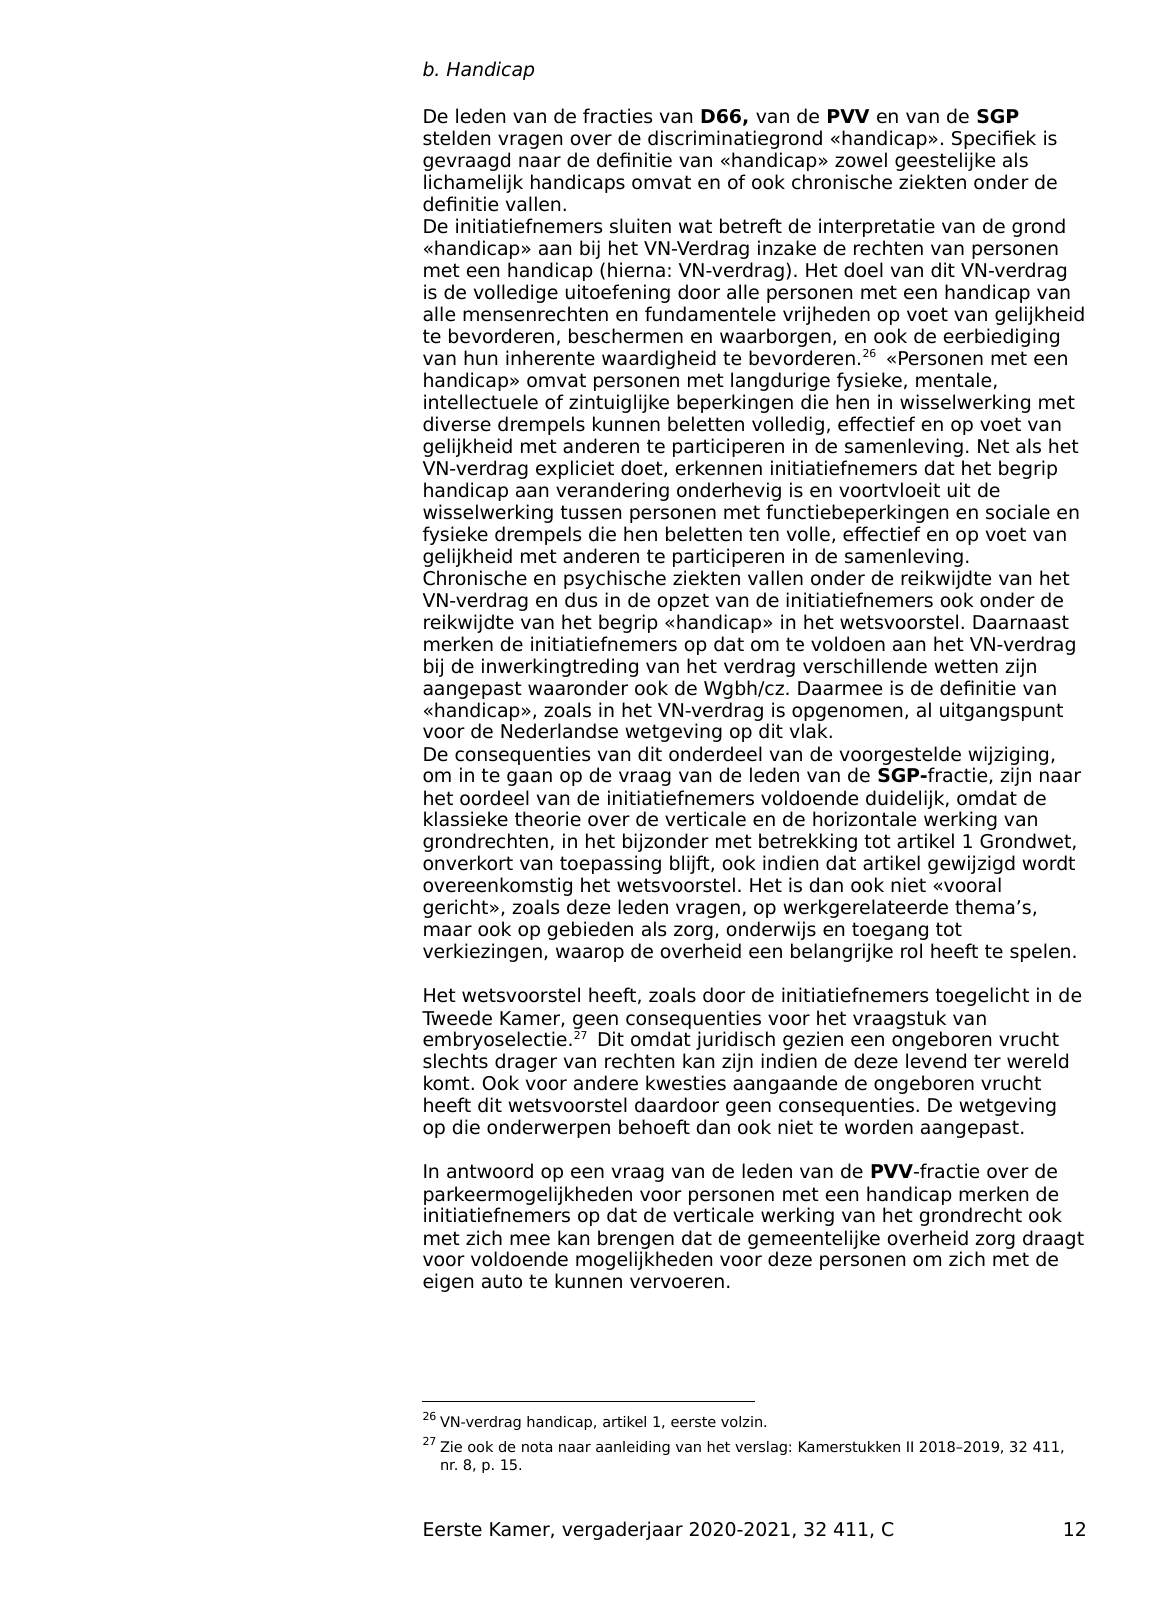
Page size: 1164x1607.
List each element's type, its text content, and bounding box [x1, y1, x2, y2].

text VN-verdrag handicap, artikel 1, eerste volzin. [422, 1410, 1087, 1432]
text Chronische en psychische ziekten vallen onder de reikwijdte van het VN-verdrag en dus in de opzet van de initiatiefnemers ook onder de reikwijdte van het begrip «handicap» in het wetsvoorstel. Daarnaast merken de initiatiefnemers op dat om te voldoen aan het VN-verdrag bij de inwerkingtreding van het verdrag verschillende wetten zijn aangepast waaronder ook de Wgbh/cz. Daarmee is de definitie van «handicap», zoals in het VN-verdrag is opgenomen, al uitgangspunt voor de Nederlandse wetgeving op dit vlak. [422, 568, 1087, 743]
text In antwoord op een vraag van de leden van de PVV-fractie over de parkeermogelijkheden voor personen met een handicap merken de initiatiefnemers op dat de verticale werking van het grondrecht ook met zich mee kan brengen dat de gemeentelijke overheid zorg draagt voor voldoende mogelijkheden voor deze personen om zich met de eigen auto te kunnen vervoeren. [422, 1161, 1087, 1293]
text De initiatiefnemers sluiten wat betreft de interpretatie van de grond «handicap» aan bij het VN-Verdrag inzake de rechten van personen met een handicap (hierna: VN-verdrag). Het doel van dit VN-verdrag is de volledige uitoefening door alle personen met een handicap van alle mensenrechten en fundamentele vrijheden op voet van gelijkheid te bevorderen, beschermen en waarborgen, en ook de eerbiediging van hun inherente waardigheid te bevorderen. «Personen met een handicap» omvat personen met langdurige fysieke, mentale, intellectuele of zintuiglijke beperkingen die hen in wisselwerking met diverse drempels kunnen beletten volledig, effectief en op voet van gelijkheid met anderen te participeren in de samenleving. Net als het VN-verdrag expliciet doet, erkennen initiatiefnemers dat het begrip handicap aan verandering onderhevig is en voortvloeit uit de wisselwerking tussen personen met functiebeperkingen en sociale en fysieke drempels die hen beletten ten volle, effectief en op voet van gelijkheid met anderen te participeren in de samenleving. [422, 216, 1087, 568]
text De consequenties van dit onderdeel van de voorgestelde wijziging, om in te gaan op de vraag van de leden van de SGP-fractie, zijn naar het oordeel van de initiatiefnemers voldoende duidelijk, omdat de klassieke theorie over de verticale en de horizontale werking van grondrechten, in het bijzonder met betrekking tot artikel 1 Grondwet, onverkort van toepassing blijft, ook indien dat artikel gewijzigd wordt overeenkomstig het wetsvoorstel. Het is dan ook niet «vooral gericht», zoals deze leden vragen, op werkgerelateerde thema’s, maar ook op gebieden als zorg, onderwijs en toegang tot verkiezingen, waarop de overheid een belangrijke rol heeft te spelen. [422, 743, 1087, 963]
subtitle b. Handicap [422, 59, 1087, 81]
text De leden van de fracties van D66, van de PVV en van de SGP stelden vragen over de discriminatiegrond «handicap». Specifiek is gevraagd naar de definitie van «handicap» zowel geestelijke als lichamelijk handicaps omvat en of ook chronische ziekten onder de definitie vallen. [422, 106, 1087, 216]
text Zie ook de nota naar aanleiding van het verslag: Kamerstukken II 2018–2019, 32 411, nr. 8, p. 15. [422, 1435, 1087, 1474]
text Het wetsvoorstel heeft, zoals door de initiatiefnemers toegelicht in de Tweede Kamer, geen consequenties voor het vraagstuk van embryoselectie. Dit omdat juridisch gezien een ongeboren vrucht slechts drager van rechten kan zijn indien de deze levend ter wereld komt. Ook voor andere kwesties aangaande de ongeboren vrucht heeft dit wetsvoorstel daardoor geen consequenties. De wetgeving op die onderwerpen behoeft dan ook niet te worden aangepast. [422, 985, 1087, 1139]
